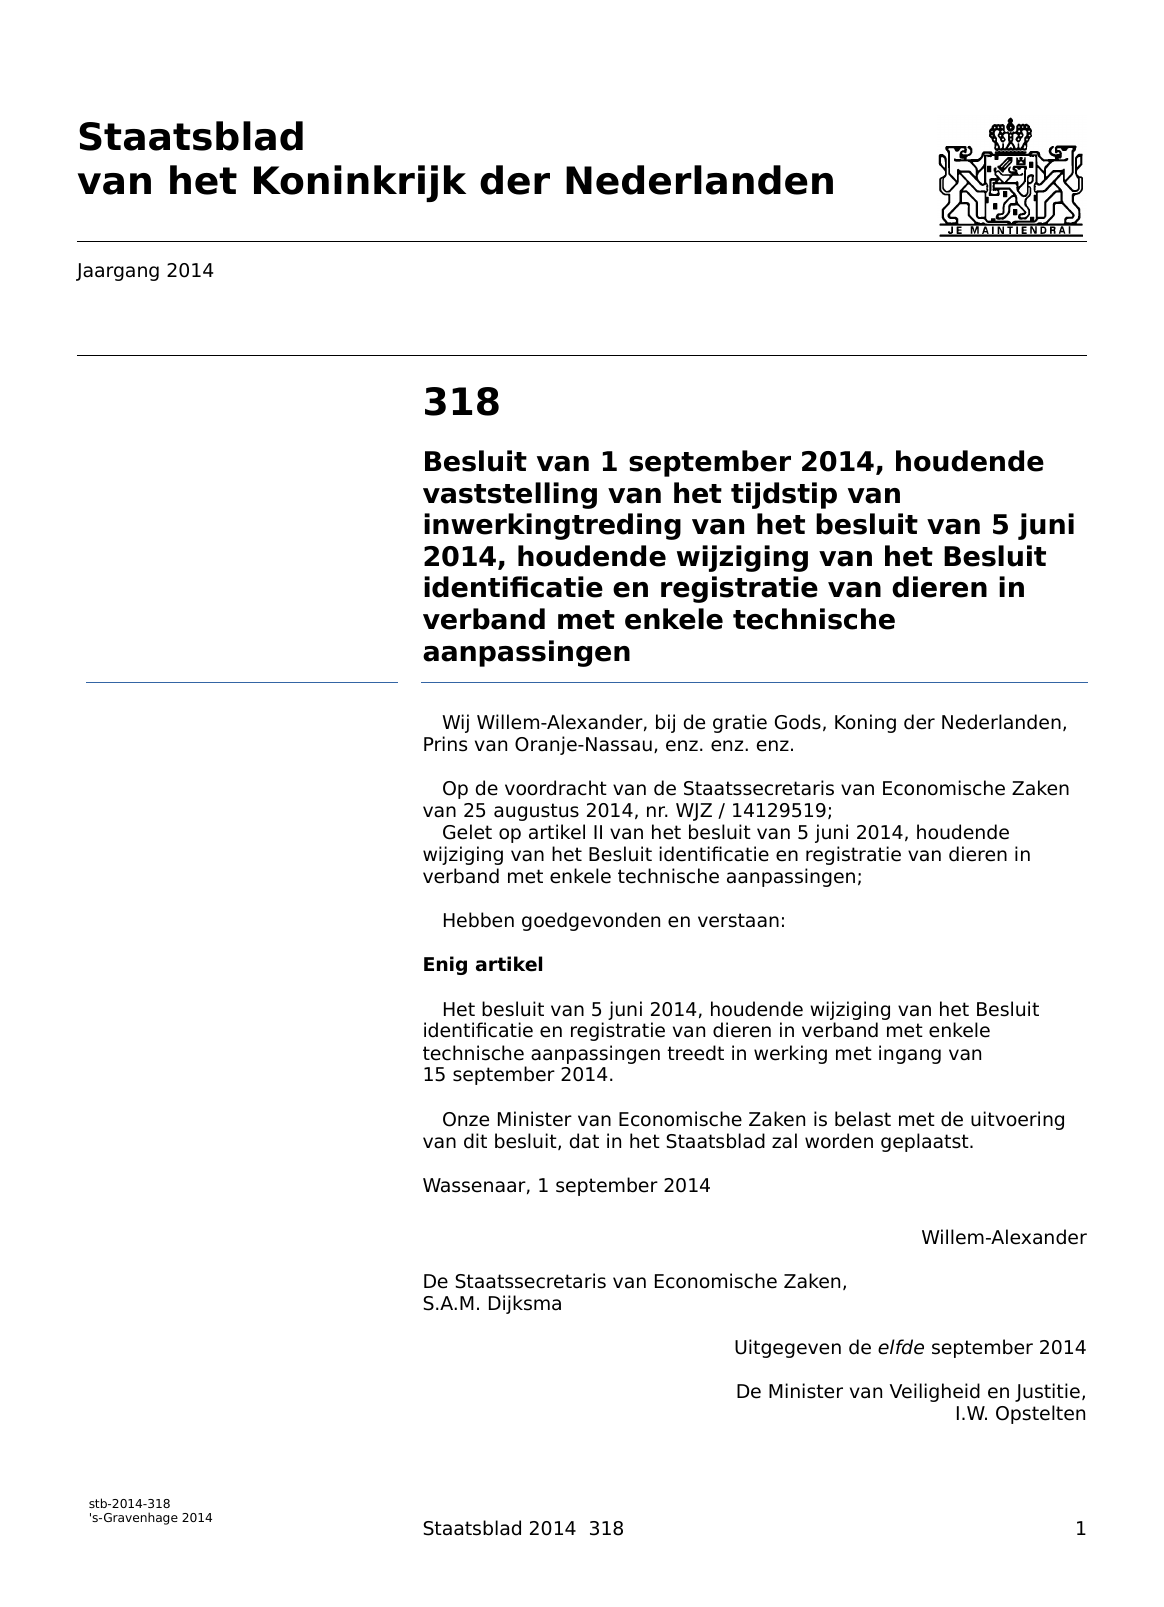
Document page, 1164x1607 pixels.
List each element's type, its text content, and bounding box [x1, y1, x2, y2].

text Gelet op artikel II van het besluit van 5 juni 2014, houdende wijziging van het Besluit identificatie en registratie van dieren in verband met enkele technische aanpassingen; [422, 822, 1087, 888]
text Willem-Alexander [422, 1227, 1087, 1249]
text De Staatssecretaris van Economische Zaken, S.A.M. Dijksma [422, 1271, 1087, 1315]
text Het besluit van 5 juni 2014, houdende wijziging van het Besluit identificatie en registratie van dieren in verband met enkele technische aanpassingen treedt in werking met ingang van 15 september 2014. [422, 998, 1087, 1086]
subtitle 318 [422, 381, 1087, 424]
text Onze Minister van Economische Zaken is belast met de uitvoering van dit besluit, dat in het Staatsblad zal worden geplaatst. [422, 1108, 1087, 1152]
picture [936, 115, 1087, 240]
text Wij Willem-Alexander, bij de gratie Gods, Koning der Nederlanden, Prins van Oranje-Nassau, enz. enz. enz. [422, 712, 1087, 756]
text 's-Gravenhage 2014 [88, 1511, 323, 1525]
text Op de voordracht van de Staatssecretaris van Economische Zaken van 25 augustus 2014, nr. WJZ / 14129519; [422, 778, 1087, 822]
subtitle Enig artikel [422, 954, 1087, 976]
table_header Staatsblad van het Koninkrijk der Nederlanden [77, 100, 886, 241]
text Hebben goedgevonden en verstaan: [422, 910, 1087, 932]
table_cell Jaargang 2014 [77, 242, 1087, 355]
text stb-2014-318 [88, 1497, 323, 1511]
text Wassenaar, 1 september 2014 [422, 1175, 1087, 1197]
text Uitgegeven de elfde september 2014 [422, 1337, 1087, 1359]
table_header [886, 100, 1087, 241]
text De Minister van Veiligheid en Justitie, I.W. Opstelten [422, 1381, 1087, 1425]
text Besluit van 1 september 2014, houdende vaststelling van het tijdstip van inwerkingtreding van het besluit van 5 juni 2014, houdende wijziging van het Besluit identificatie en registratie van dieren in verband met enkele technische aanpassingen [422, 447, 1087, 667]
